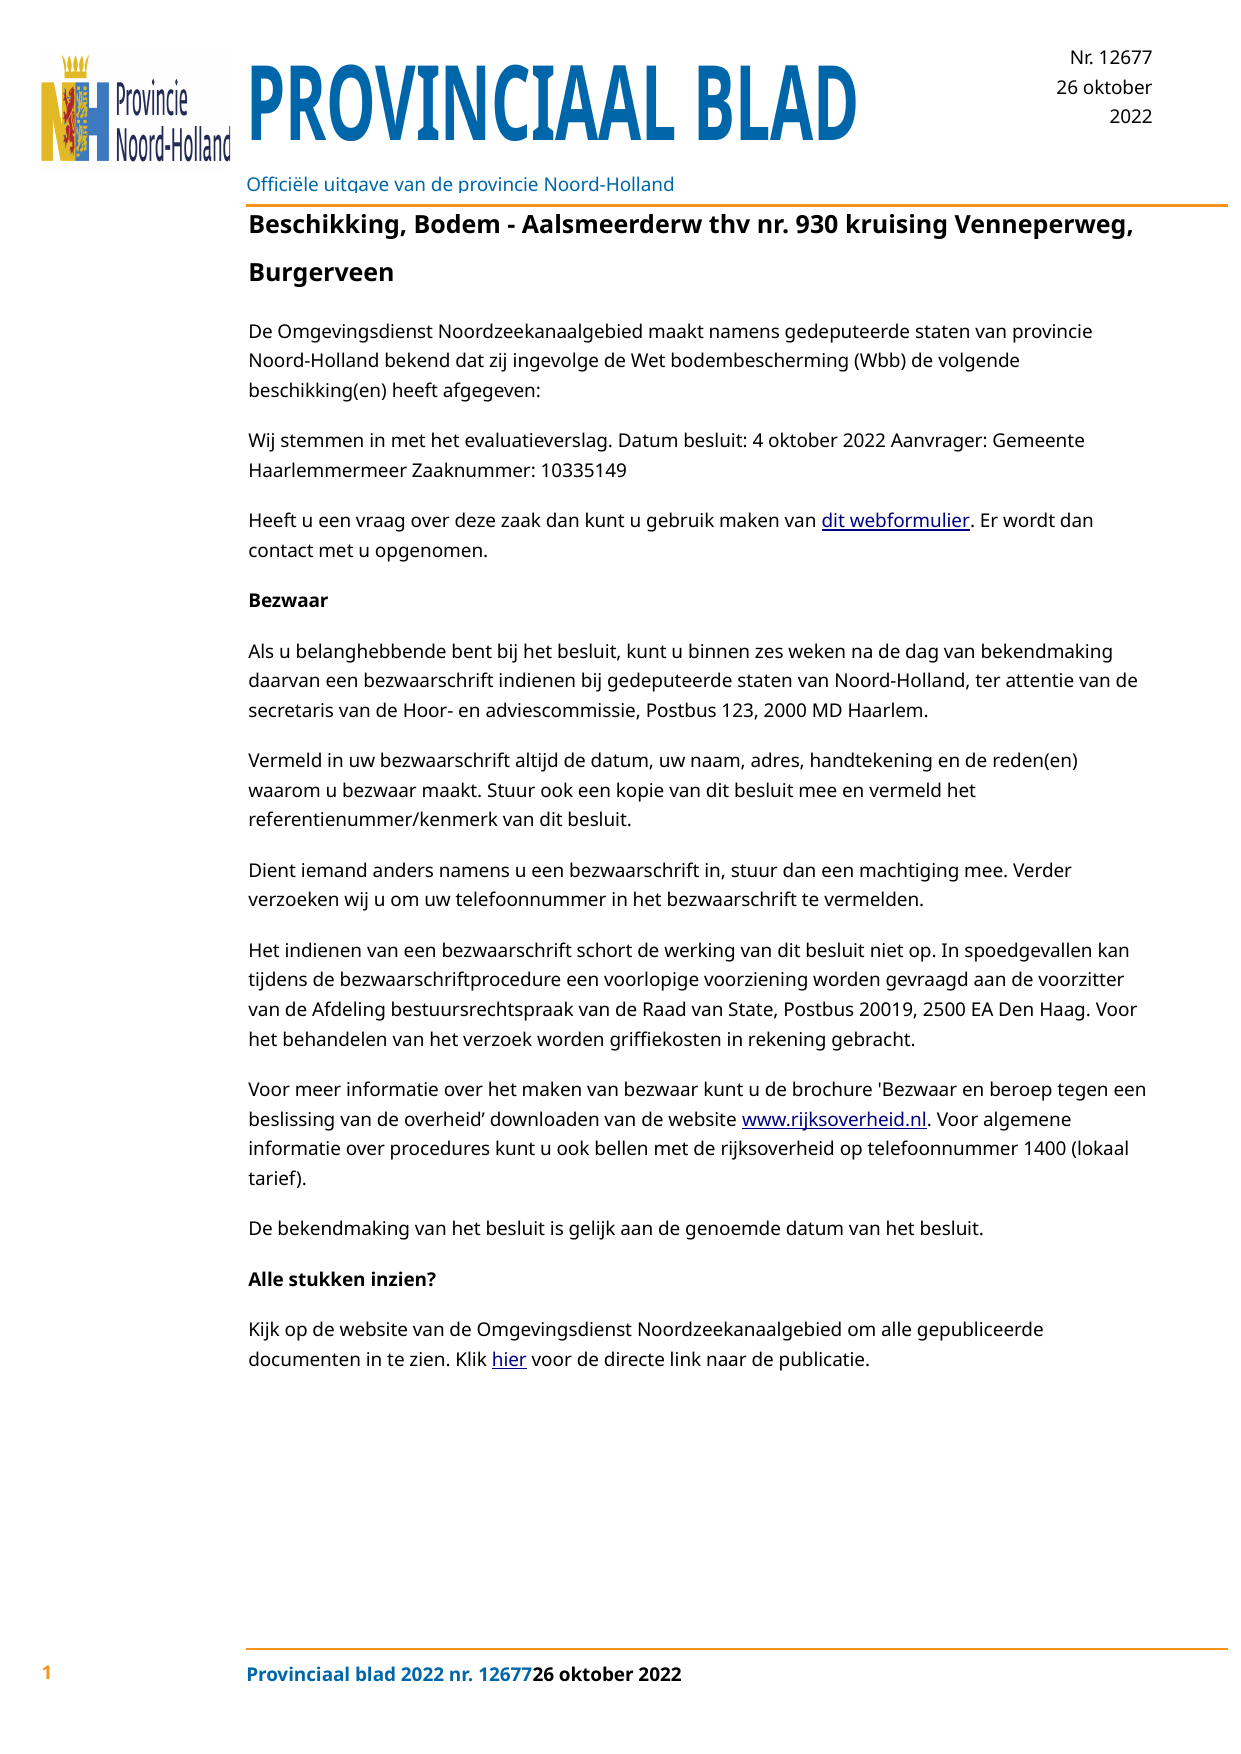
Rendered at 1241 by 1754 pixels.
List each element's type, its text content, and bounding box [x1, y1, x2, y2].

text De bekendmaking van het besluit is gelijk aan de genoemde datum van het besluit. [248, 1215, 1152, 1241]
text Dient iemand anders namens u een bezwaarschrift in, stuur dan een machtiging mee. Verder verzoeken wij u om uw telefoonnummer in het bezwaarschrift te vermelden. [248, 857, 1152, 912]
text Bezwaar [248, 587, 1152, 613]
text Wij stemmen in met het evaluatieverslag. Datum besluit: 4 oktober 2022 Aanvrager: Gemeente Haarlemmermeer Zaaknummer: 10335149 [248, 427, 1152, 483]
text Voor meer informatie over het maken van bezwaar kunt u de brochure 'Bezwaar en beroep tegen een beslissing van de overheid’ downloaden van de website www.rijksoverheid.nl. Voor algemene informatie over procedures kunt u ook bellen met de rijksoverheid op telefoonnummer 1400 (lokaal tarief). [248, 1076, 1152, 1191]
text Vermeld in uw bezwaarschrift altijd de datum, uw naam, adres, handtekening en de reden(en) waarom u bezwaar maakt. Stuur ook een kopie van dit besluit mee en vermeld het referentienummer/kenmerk van dit besluit. [248, 747, 1152, 832]
text Kijk op de website van de Omgevingsdienst Noordzeekanaalgebied om alle gepubliceerde documenten in te zien. Klik hier voor de directe link naar de publicatie. [248, 1316, 1152, 1372]
text Beschikking, Bodem - Aalsmeerderw thv nr. 930 kruising Venneperweg, Burgerveen [248, 207, 1152, 288]
text Het indienen van een bezwaarschrift schort de werking van dit besluit niet op. In spoedgevallen kan tijdens de bezwaarschriftprocedure een voorlopige voorziening worden gevraagd aan de voorzitter van de Afdeling bestuursrechtspraak van de Raad van State, Postbus 20019, 2500 EA Den Haag. Voor het behandelen van het verzoek worden griffiekosten in rekening gebracht. [248, 937, 1152, 1052]
text Alle stukken inzien? [248, 1266, 1152, 1292]
text De Omgevingsdienst Noordzeekanaalgebied maakt namens gedeputeerde staten van provincie Noord-Holland bekend dat zij ingevolge de Wet bodembescherming (Wbb) de volgende beschikking(en) heeft afgegeven: [248, 318, 1152, 403]
text Als u belanghebbende bent bij het besluit, kunt u binnen zes weken na de dag van bekendmaking daarvan een bezwaarschrift indienen bij gedeputeerde staten van Noord-Holland, ter attentie van de secretaris van de Hoor- en adviescommissie, Postbus 123, 2000 MD Haarlem. [248, 638, 1152, 723]
picture [41, 47, 231, 172]
text Heeft u een vraag over deze zaak dan kunt u gebruik maken van dit webformulier. Er wordt dan contact met u opgenomen. [248, 507, 1152, 563]
